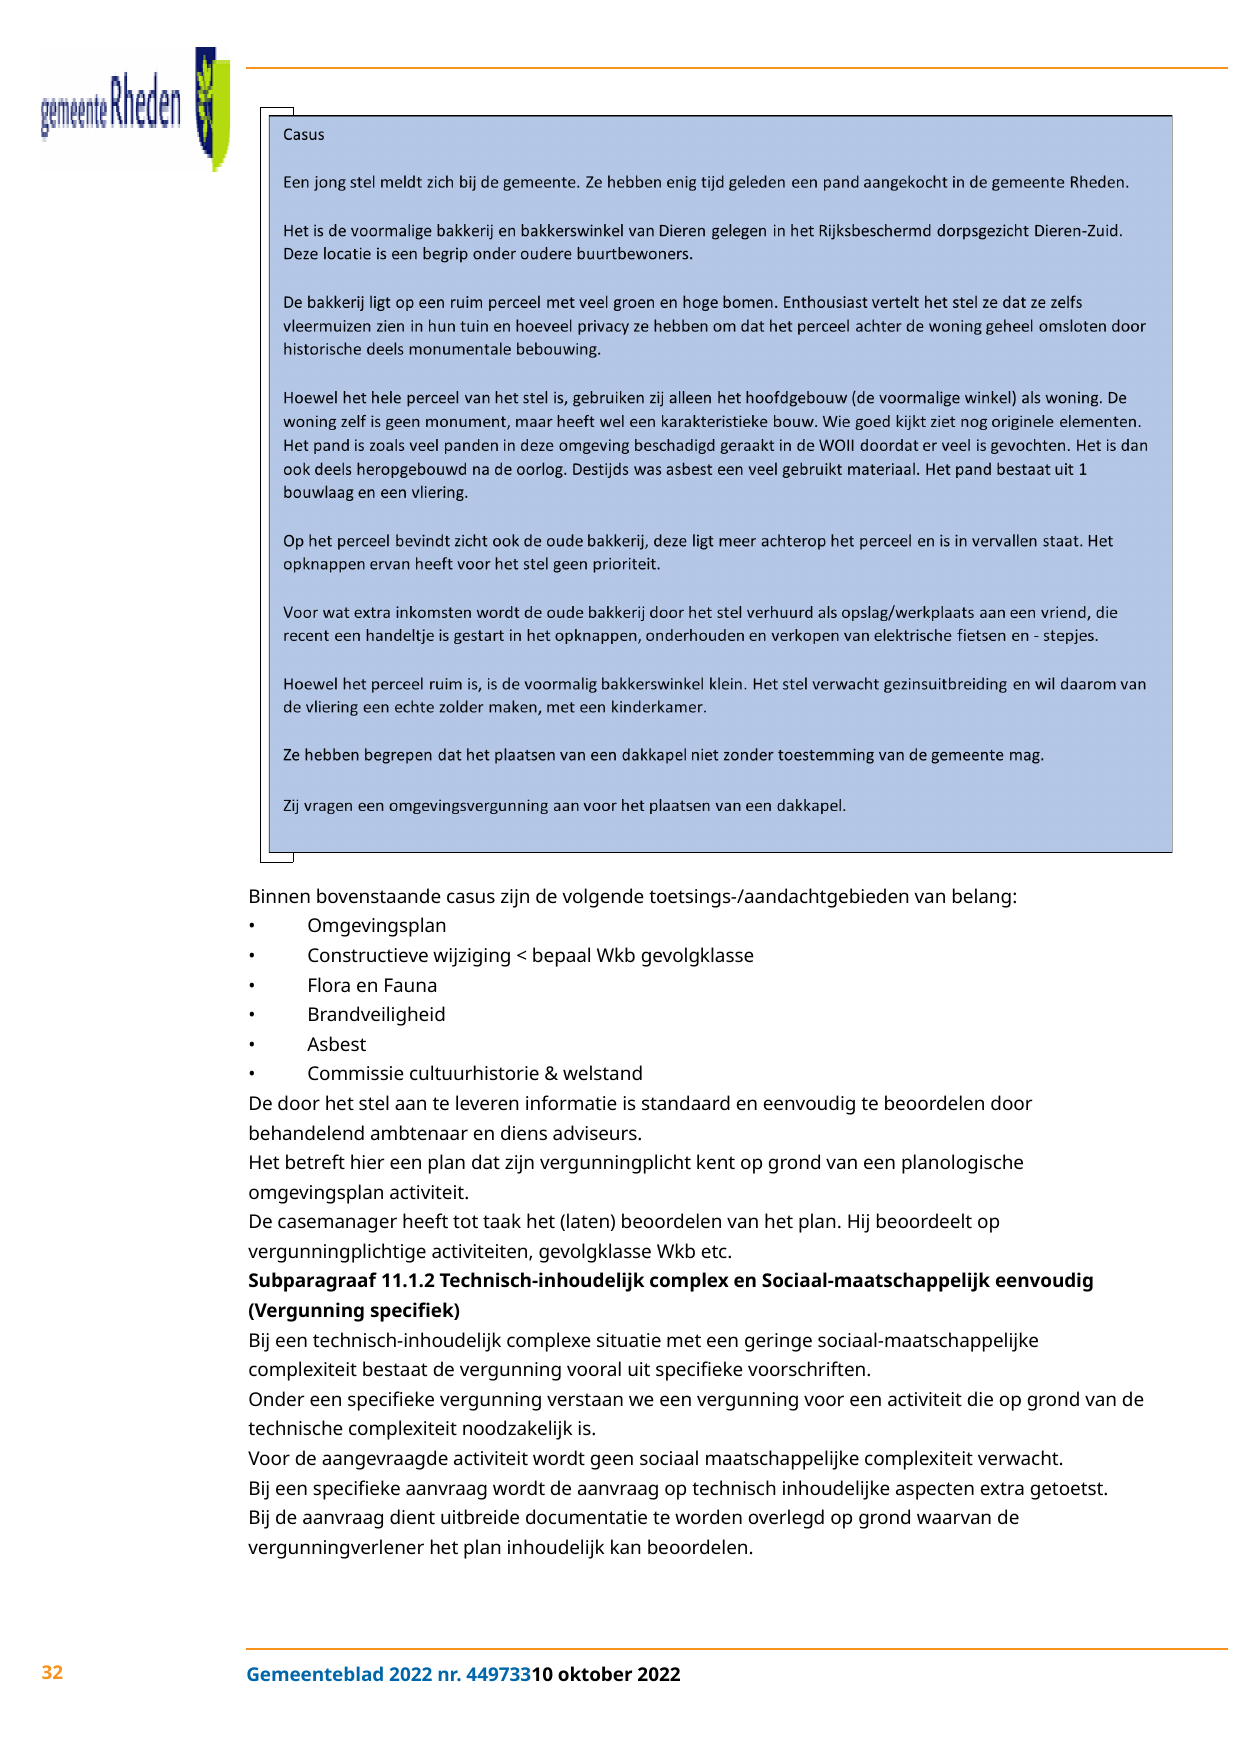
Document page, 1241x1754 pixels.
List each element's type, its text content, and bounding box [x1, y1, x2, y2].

text Bij een technisch-inhoudelijk complexe situatie met een geringe sociaal-maatschappelijke complexiteit bestaat de vergunning vooral uit specifieke voorschriften. [248, 1327, 1152, 1382]
text De casemanager heeft tot taak het (laten) beoordelen van het plan. Hij beoordeelt op vergunningplichtige activiteiten, gevolgklasse Wkb etc. [248, 1208, 1152, 1264]
text Bij een specifieke aanvraag wordt de aanvraag op technisch inhoudelijke aspecten extra getoetst. [248, 1475, 1152, 1500]
list Asbest [248, 1031, 1152, 1057]
text De door het stel aan te leveren informatie is standaard en eenvoudig te beoordelen door behandelend ambtenaar en diens adviseurs. [248, 1090, 1152, 1145]
list Omgevingsplan [248, 913, 1152, 938]
picture [41, 47, 231, 172]
picture [268, 115, 1173, 853]
list Constructieve wijziging < bepaal Wkb gevolgklasse [248, 942, 1152, 968]
list Flora en Fauna [248, 972, 1152, 997]
text Subparagraaf 11.1.2 Technisch-inhoudelijk complex en Sociaal-maatschappelijk eenvoudig (Vergunning specifiek) [248, 1268, 1152, 1323]
text Voor de aangevraagde activiteit wordt geen sociaal maatschappelijke complexiteit verwacht. [248, 1445, 1152, 1471]
list Commissie cultuurhistorie & welstand [248, 1061, 1152, 1086]
text Onder een specifieke vergunning verstaan we een vergunning voor een activiteit die op grond van de technische complexiteit noodzakelijk is. [248, 1386, 1152, 1441]
text Bij de aanvraag dient uitbreide documentatie te worden overlegd op grond waarvan de vergunningverlener het plan inhoudelijk kan beoordelen. [248, 1504, 1152, 1559]
list Brandveiligheid [248, 1001, 1152, 1027]
text Het betreft hier een plan dat zijn vergunningplicht kent op grond van een planologische omgevingsplan activiteit. [248, 1149, 1152, 1204]
text Binnen bovenstaande casus zijn de volgende toetsings-/aandachtgebieden van belang: [248, 883, 1152, 909]
